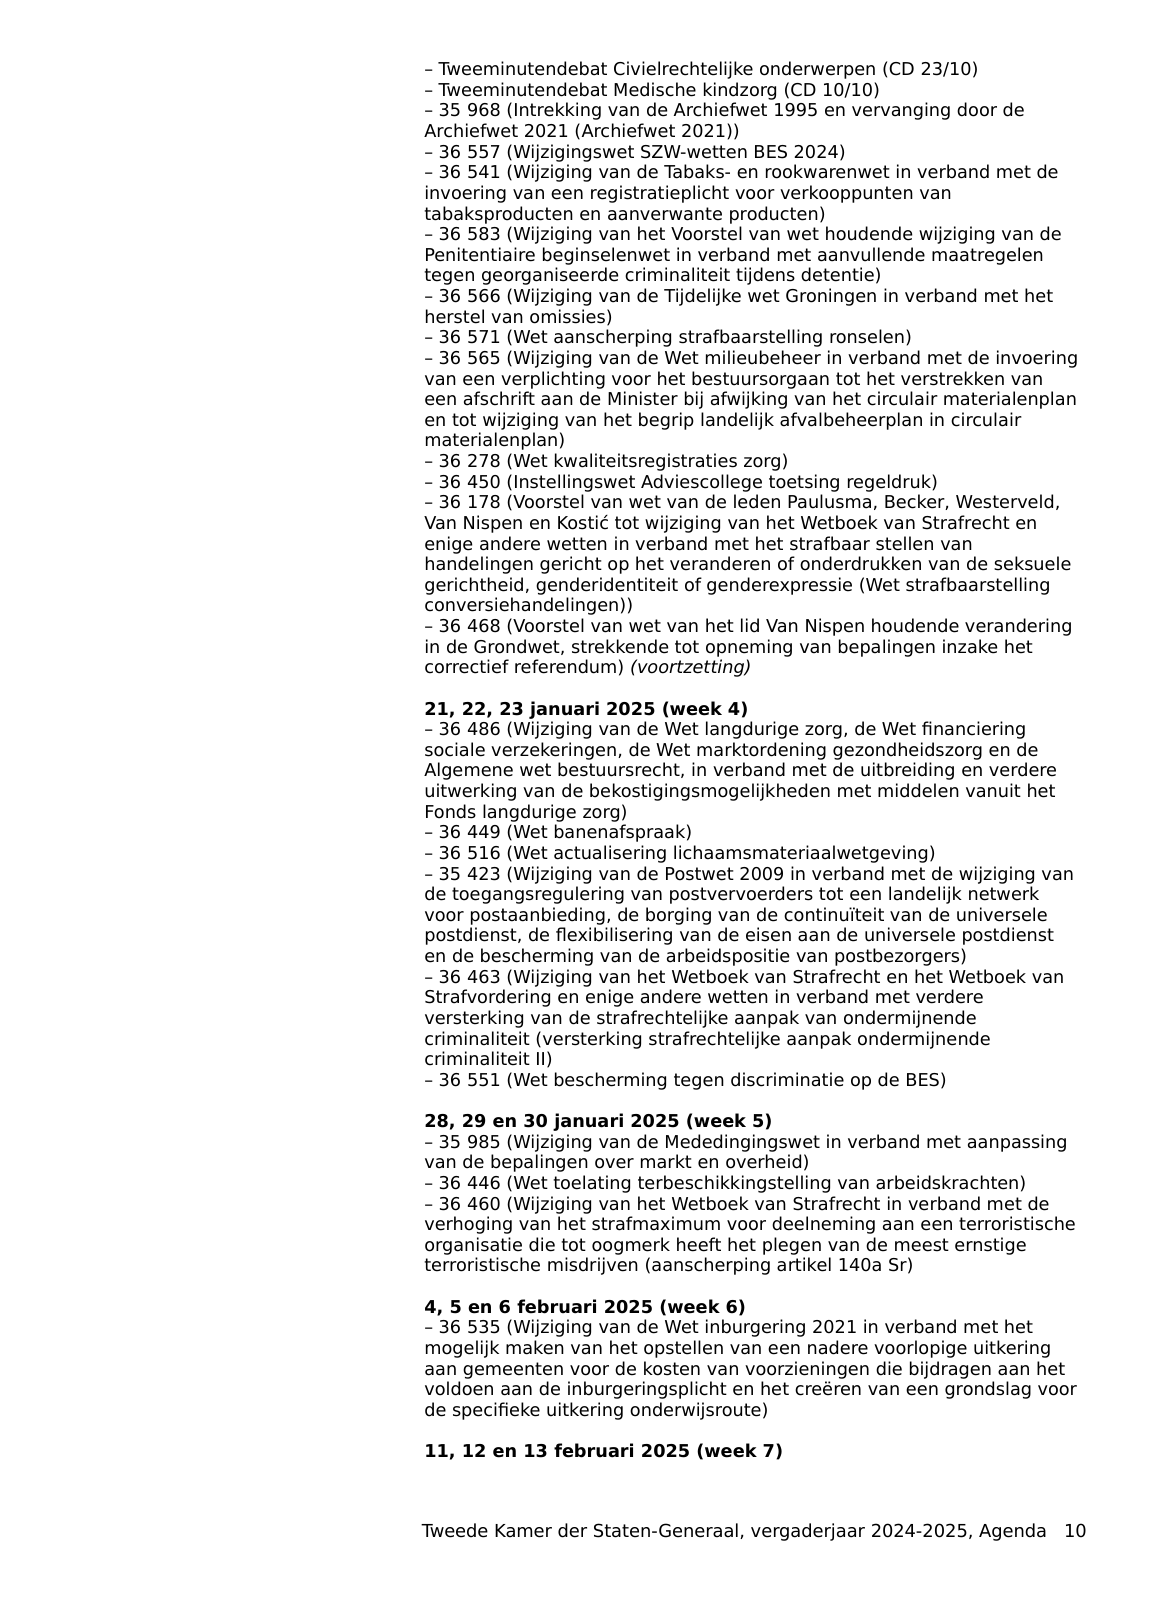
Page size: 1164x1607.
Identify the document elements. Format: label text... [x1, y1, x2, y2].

table_cell – 35 968 (Intrekking van de Archiefwet 1995 en vervanging door de Archiefwet 2021 (Archiefwet 2021)) [418, 100, 1087, 142]
table_cell [401, 1132, 418, 1173]
table_cell [401, 142, 418, 162]
table_cell [77, 843, 401, 863]
table_cell [77, 80, 401, 100]
table_cell [77, 142, 401, 162]
table_cell [77, 286, 401, 327]
table_cell [77, 699, 401, 719]
table_cell [418, 1090, 1087, 1111]
table_cell [77, 1070, 401, 1090]
table_cell 4, 5 en 6 februari 2025 (week 6) [418, 1297, 1087, 1317]
table_cell – Tweeminutendebat Medische kindzorg (CD 10/10) [418, 80, 1087, 100]
table_cell – 36 571 (Wet aanscherping strafbaarstelling ronselen) [418, 327, 1087, 348]
table_cell [401, 1070, 418, 1090]
table_cell – 36 463 (Wijziging van het Wetboek van Strafrecht en het Wetboek van Strafvordering en enige andere wetten in verband met verdere versterking van de strafrechtelijke aanpak van ondermijnende criminaliteit (versterking strafrechtelijke aanpak ondermijnende criminaliteit II) [418, 967, 1087, 1070]
table_cell [401, 327, 418, 348]
table_cell [401, 451, 418, 472]
table_cell – 35 423 (Wijziging van de Postwet 2009 in verband met de wijziging van de toegangsregulering van postvervoerders tot een landelijk netwerk voor postaanbieding, de borging van de continuïteit van de universele postdienst, de flexibilisering van de eisen aan de universele postdienst en de bescherming van de arbeidspositie van postbezorgers) [418, 864, 1087, 967]
table_cell [77, 1132, 401, 1173]
table_cell [418, 678, 1087, 698]
table_cell [77, 348, 401, 451]
table_cell [401, 678, 418, 698]
table_cell [77, 616, 401, 678]
table_cell [77, 822, 401, 843]
table_cell [418, 1276, 1087, 1297]
table_cell – 36 468 (Voorstel van wet van het lid Van Nispen houdende verandering in de Grondwet, strekkende tot opneming van bepalingen inzake het correctief referendum) (voortzetting) [418, 616, 1087, 678]
table_cell [77, 1420, 401, 1441]
table_cell [77, 1441, 401, 1462]
table_cell [401, 843, 418, 863]
table_cell [401, 59, 418, 80]
table_cell – 36 278 (Wet kwaliteitsregistraties zorg) [418, 451, 1087, 472]
table_cell [77, 1173, 401, 1193]
table_cell [77, 327, 401, 348]
table_cell [77, 162, 401, 224]
table_cell [401, 286, 418, 327]
table_cell – 36 551 (Wet bescherming tegen discriminatie op de BES) [418, 1070, 1087, 1090]
table_cell – 36 450 (Instellingswet Adviescollege toetsing regeldruk) [418, 472, 1087, 492]
table_cell – 36 541 (Wijziging van de Tabaks- en rookwarenwet in verband met de invoering van een registratieplicht voor verkooppunten van tabaksproducten en aanverwante producten) [418, 162, 1087, 224]
table_cell – 36 446 (Wet toelating terbeschikkingstelling van arbeidskrachten) [418, 1173, 1087, 1193]
table_cell – 36 566 (Wijziging van de Tijdelijke wet Groningen in verband met het herstel van omissies) [418, 286, 1087, 327]
table_cell 28, 29 en 30 januari 2025 (week 5) [418, 1111, 1087, 1132]
table_cell [77, 1111, 401, 1132]
table_cell [77, 1090, 401, 1111]
table_cell 21, 22, 23 januari 2025 (week 4) [418, 699, 1087, 719]
table_cell [401, 967, 418, 1070]
table_cell 11, 12 en 13 februari 2025 (week 7) [418, 1441, 1087, 1462]
table_cell [401, 1194, 418, 1276]
table_cell [401, 492, 418, 616]
table_cell [401, 100, 418, 142]
table_cell – 36 557 (Wijzigingswet SZW-wetten BES 2024) [418, 142, 1087, 162]
table_cell [401, 1173, 418, 1193]
table_cell – 36 535 (Wijziging van de Wet inburgering 2021 in verband met het mogelijk maken van het opstellen van een nadere voorlopige uitkering aan gemeenten voor de kosten van voorzieningen die bijdragen aan het voldoen aan de inburgeringsplicht en het creëren van een grondslag voor de specifieke uitkering onderwijsroute) [418, 1317, 1087, 1420]
table_cell [401, 616, 418, 678]
table_cell [77, 719, 401, 822]
table_cell [401, 822, 418, 843]
table_cell [77, 100, 401, 142]
table_cell [401, 699, 418, 719]
table_cell [401, 1297, 418, 1317]
table_cell [401, 1090, 418, 1111]
table_cell [401, 1111, 418, 1132]
table_cell [418, 1420, 1087, 1441]
table_cell [77, 451, 401, 472]
table_cell [401, 224, 418, 286]
table_cell [77, 1317, 401, 1420]
table_cell [401, 1317, 418, 1420]
table_cell [401, 348, 418, 451]
table_cell [401, 1441, 418, 1462]
table_cell [77, 1194, 401, 1276]
table_cell [401, 162, 418, 224]
table_cell – 36 178 (Voorstel van wet van de leden Paulusma, Becker, Westerveld, Van Nispen en Kostić tot wijziging van het Wetboek van Strafrecht en enige andere wetten in verband met het strafbaar stellen van handelingen gericht op het veranderen of onderdrukken van de seksuele gerichtheid, genderidentiteit of genderexpressie (Wet strafbaarstelling conversiehandelingen)) [418, 492, 1087, 616]
table_cell [77, 59, 401, 80]
table_cell [401, 719, 418, 822]
table_cell – 36 449 (Wet banenafspraak) [418, 822, 1087, 843]
table_cell [77, 492, 401, 616]
table_cell – 36 486 (Wijziging van de Wet langdurige zorg, de Wet financiering sociale verzekeringen, de Wet marktordening gezondheidszorg en de Algemene wet bestuursrecht, in verband met de uitbreiding en verdere uitwerking van de bekostigingsmogelijkheden met middelen vanuit het Fonds langdurige zorg) [418, 719, 1087, 822]
table_cell – 35 985 (Wijziging van de Mededingingswet in verband met aanpassing van de bepalingen over markt en overheid) [418, 1132, 1087, 1173]
table_cell – 36 565 (Wijziging van de Wet milieubeheer in verband met de invoering van een verplichting voor het bestuursorgaan tot het verstrekken van een afschrift aan de Minister bij afwijking van het circulair materialenplan en tot wijziging van het begrip landelijk afvalbeheerplan in circulair materialenplan) [418, 348, 1087, 451]
table_cell – 36 516 (Wet actualisering lichaamsmateriaalwetgeving) [418, 843, 1087, 863]
table_cell [77, 1276, 401, 1297]
table_cell [401, 864, 418, 967]
table_cell [401, 1420, 418, 1441]
table_cell [77, 224, 401, 286]
table_cell [77, 678, 401, 698]
table_cell [401, 80, 418, 100]
table_cell [401, 472, 418, 492]
table_cell [77, 472, 401, 492]
table_cell – 36 460 (Wijziging van het Wetboek van Strafrecht in verband met de verhoging van het strafmaximum voor deelneming aan een terroristische organisatie die tot oogmerk heeft het plegen van de meest ernstige terroristische misdrijven (aanscherping artikel 140a Sr) [418, 1194, 1087, 1276]
table_cell [77, 1297, 401, 1317]
table_cell – 36 583 (Wijziging van het Voorstel van wet houdende wijziging van de Penitentiaire beginselenwet in verband met aanvullende maatregelen tegen georganiseerde criminaliteit tijdens detentie) [418, 224, 1087, 286]
table_cell [77, 864, 401, 967]
table_cell – Tweeminutendebat Civielrechtelijke onderwerpen (CD 23/10) [418, 59, 1087, 80]
table_cell [77, 967, 401, 1070]
table_cell [401, 1276, 418, 1297]
